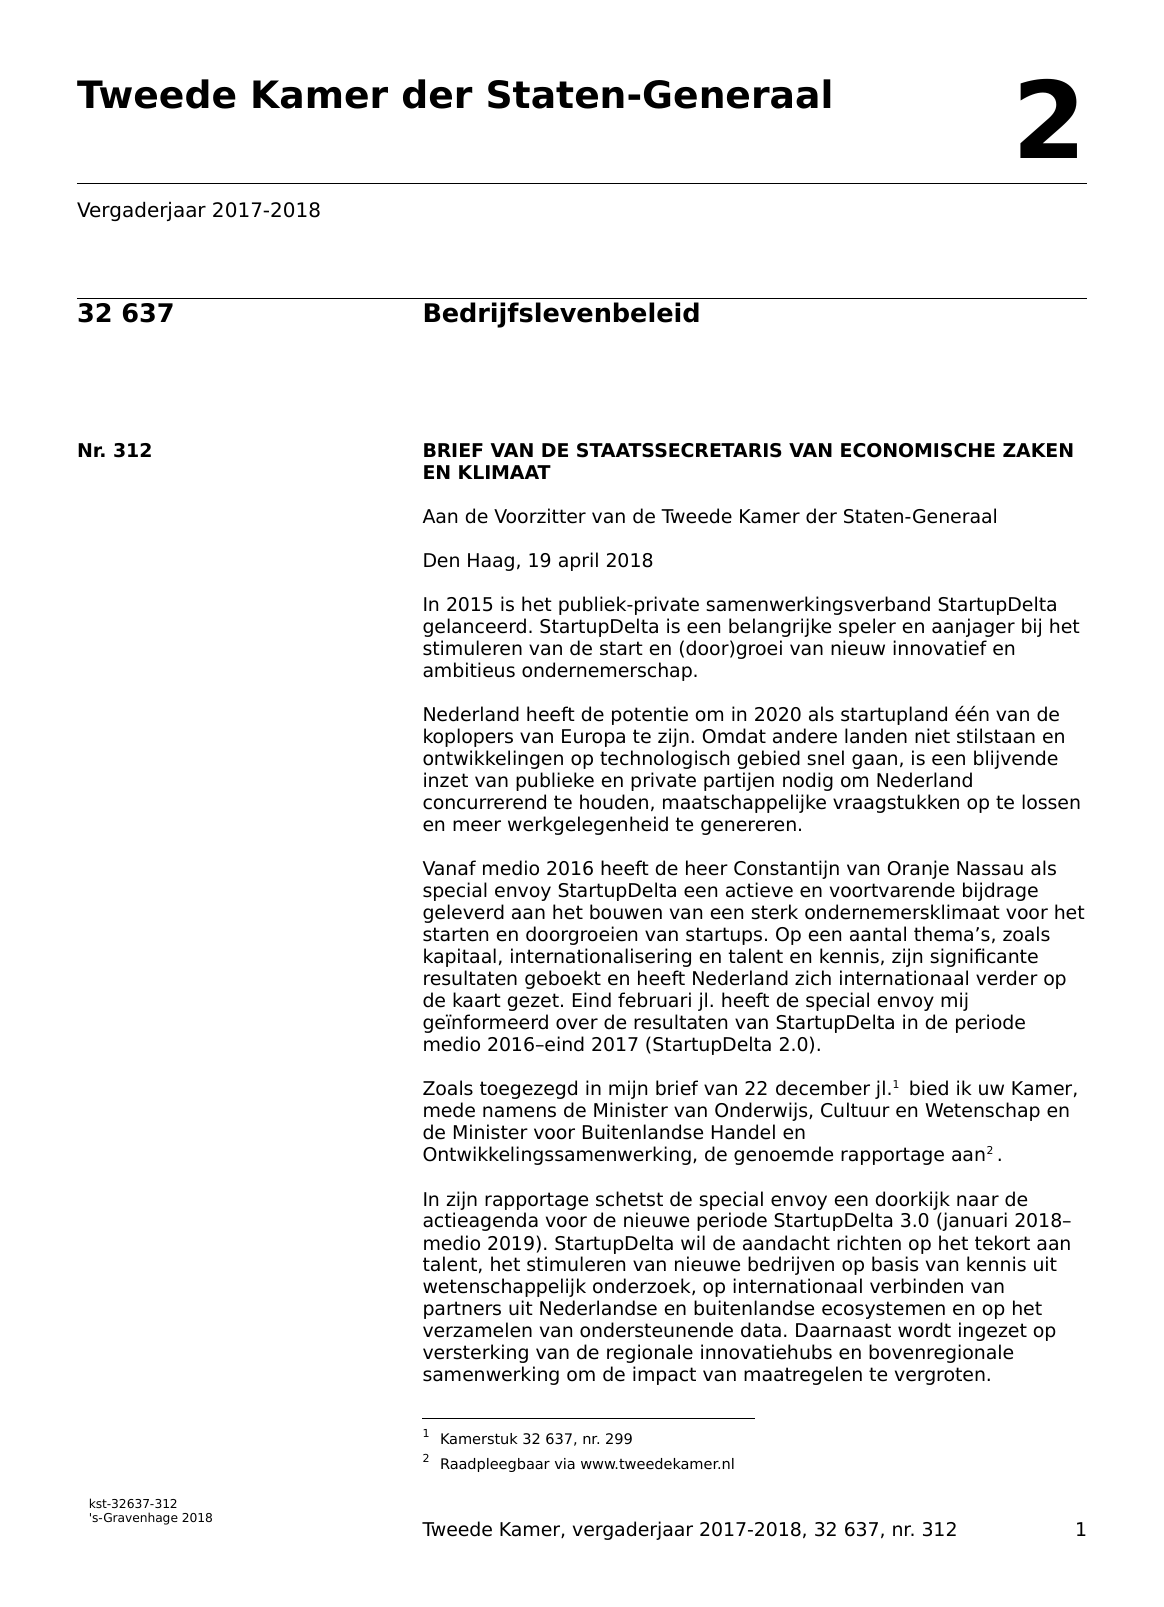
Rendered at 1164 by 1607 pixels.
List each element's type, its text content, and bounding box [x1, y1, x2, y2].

text Raadpleegbaar via www.tweedekamer.nl [422, 1452, 1087, 1474]
table_cell Vergaderjaar 2017-2018 [77, 184, 1087, 298]
text Nederland heeft de potentie om in 2020 als startupland één van de koplopers van Europa te zijn. Omdat andere landen niet stilstaan en ontwikkelingen op technologisch gebied snel gaan, is een blijvende inzet van publieke en private partijen nodig om Nederland concurrerend te houden, maatschappelijke vraagstukken op te lossen en meer werkgelegenheid te genereren. [422, 704, 1087, 836]
text Kamerstuk 32 637, nr. 299 [422, 1427, 1087, 1449]
text kst-32637-312 [88, 1497, 323, 1511]
text In 2015 is het publiek-private samenwerkingsverband StartupDelta gelanceerd. StartupDelta is een belangrijke speler en aanjager bij het stimuleren van de start en (door)groei van nieuw innovatief en ambitieus ondernemerschap. [422, 594, 1087, 682]
subtitle Nr. 312 BRIEF VAN DE STAATSSECRETARIS VAN ECONOMISCHE ZAKEN EN KLIMAAT [77, 440, 1087, 484]
table_header Tweede Kamer der Staten-Generaal [77, 59, 886, 183]
text Vanaf medio 2016 heeft de heer Constantijn van Oranje Nassau als special envoy StartupDelta een actieve en voortvarende bijdrage geleverd aan het bouwen van een sterk ondernemersklimaat voor het starten en doorgroeien van startups. Op een aantal thema’s, zoals kapitaal, internationalisering en talent en kennis, zijn significante resultaten geboekt en heeft Nederland zich internationaal verder op de kaart gezet. Eind februari jl. heeft de special envoy mij geïnformeerd over de resultaten van StartupDelta in de periode medio 2016–eind 2017 (StartupDelta 2.0). [422, 858, 1087, 1056]
text Zoals toegezegd in mijn brief van 22 december jl. bied ik uw Kamer, mede namens de Minister van Onderwijs, Cultuur en Wetenschap en de Minister voor Buitenlandse Handel en Ontwikkelingssamenwerking, de genoemde rapportage aan. [422, 1078, 1087, 1166]
subtitle 32 637 Bedrijfslevenbeleid [77, 299, 1087, 329]
text Den Haag, 19 april 2018 [422, 550, 1087, 572]
table_header 2 [886, 59, 1087, 183]
text Aan de Voorzitter van de Tweede Kamer der Staten-Generaal [422, 506, 1087, 528]
text 's-Gravenhage 2018 [88, 1511, 323, 1525]
text In zijn rapportage schetst de special envoy een doorkijk naar de actieagenda voor de nieuwe periode StartupDelta 3.0 (januari 2018–medio 2019). StartupDelta wil de aandacht richten op het tekort aan talent, het stimuleren van nieuwe bedrijven op basis van kennis uit wetenschappelijk onderzoek, op internationaal verbinden van partners uit Nederlandse en buitenlandse ecosystemen en op het verzamelen van ondersteunende data. Daarnaast wordt ingezet op versterking van de regionale innovatiehubs en bovenregionale samenwerking om de impact van maatregelen te vergroten. [422, 1188, 1087, 1386]
